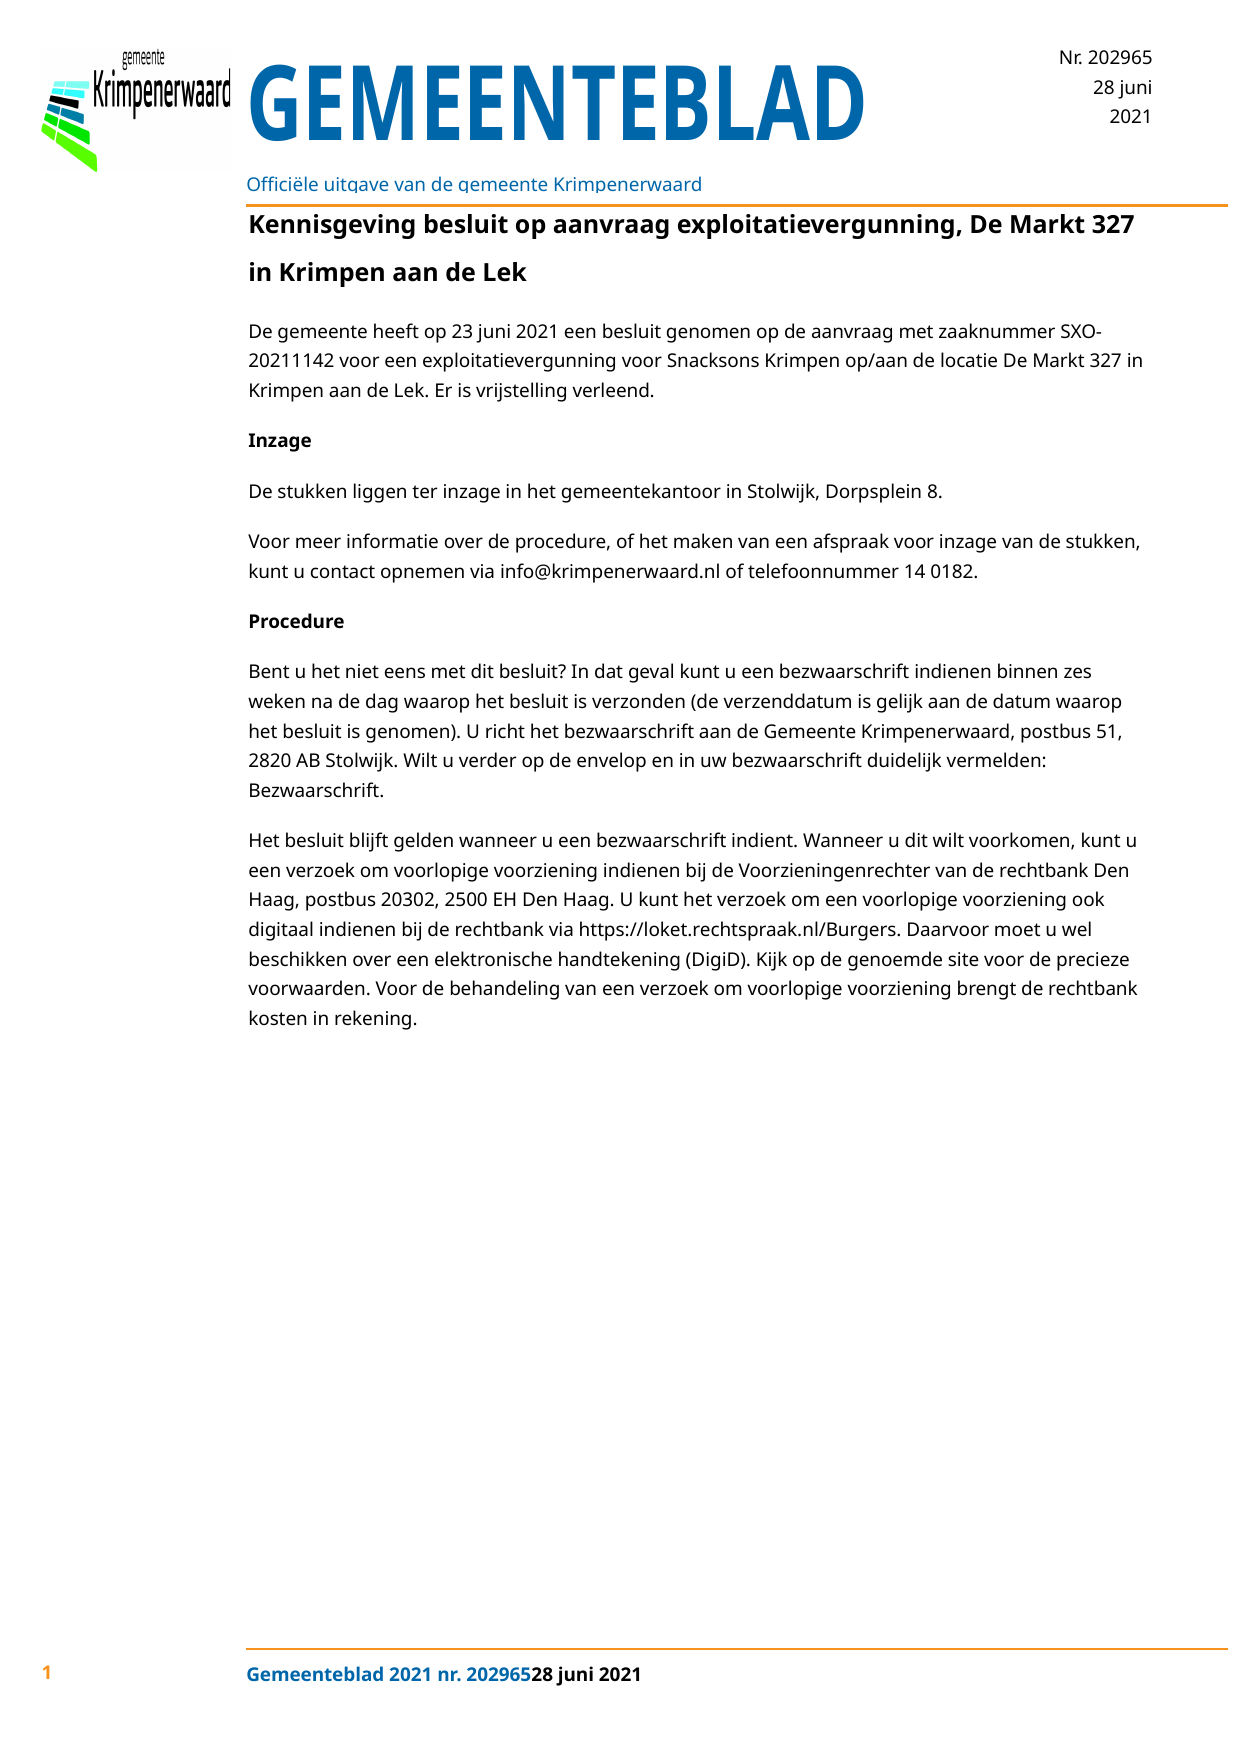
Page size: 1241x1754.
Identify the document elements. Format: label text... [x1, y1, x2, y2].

text De stukken liggen ter inzage in het gemeentekantoor in Stolwijk, Dorpsplein 8. [248, 478, 1152, 504]
picture [41, 47, 231, 172]
text De gemeente heeft op 23 juni 2021 een besluit genomen op de aanvraag met zaaknummer SXO-20211142 voor een exploitatievergunning voor Snacksons Krimpen op/aan de locatie De Markt 327 in Krimpen aan de Lek. Er is vrijstelling verleend. [248, 318, 1152, 403]
text Voor meer informatie over de procedure, of het maken van een afspraak voor inzage van de stukken, kunt u contact opnemen via info@krimpenerwaard.nl of telefoonnummer 14 0182. [248, 528, 1152, 584]
text Bent u het niet eens met dit besluit? In dat geval kunt u een bezwaarschrift indienen binnen zes weken na de dag waarop het besluit is verzonden (de verzenddatum is gelijk aan de datum waarop het besluit is genomen). U richt het bezwaarschrift aan de Gemeente Krimpenerwaard, postbus 51, 2820 AB Stolwijk. Wilt u verder op de envelop en in uw bezwaarschrift duidelijk vermelden: Bezwaarschrift. [248, 659, 1152, 803]
text Kennisgeving besluit op aanvraag exploitatievergunning, De Markt 327 in Krimpen aan de Lek [248, 207, 1152, 288]
text Inzage [248, 427, 1152, 453]
text Procedure [248, 608, 1152, 634]
text Het besluit blijft gelden wanneer u een bezwaarschrift indient. Wanneer u dit wilt voorkomen, kunt u een verzoek om voorlopige voorziening indienen bij de Voorzieningenrechter van de rechtbank Den Haag, postbus 20302, 2500 EH Den Haag. U kunt het verzoek om een voorlopige voorziening ook digitaal indienen bij de rechtbank via https://loket.rechtspraak.nl/Burgers. Daarvoor moet u wel beschikken over een elektronische handtekening (DigiD). Kijk op de genoemde site voor de precieze voorwaarden. Voor de behandeling van een verzoek om voorlopige voorziening brengt de rechtbank kosten in rekening. [248, 827, 1152, 1031]
